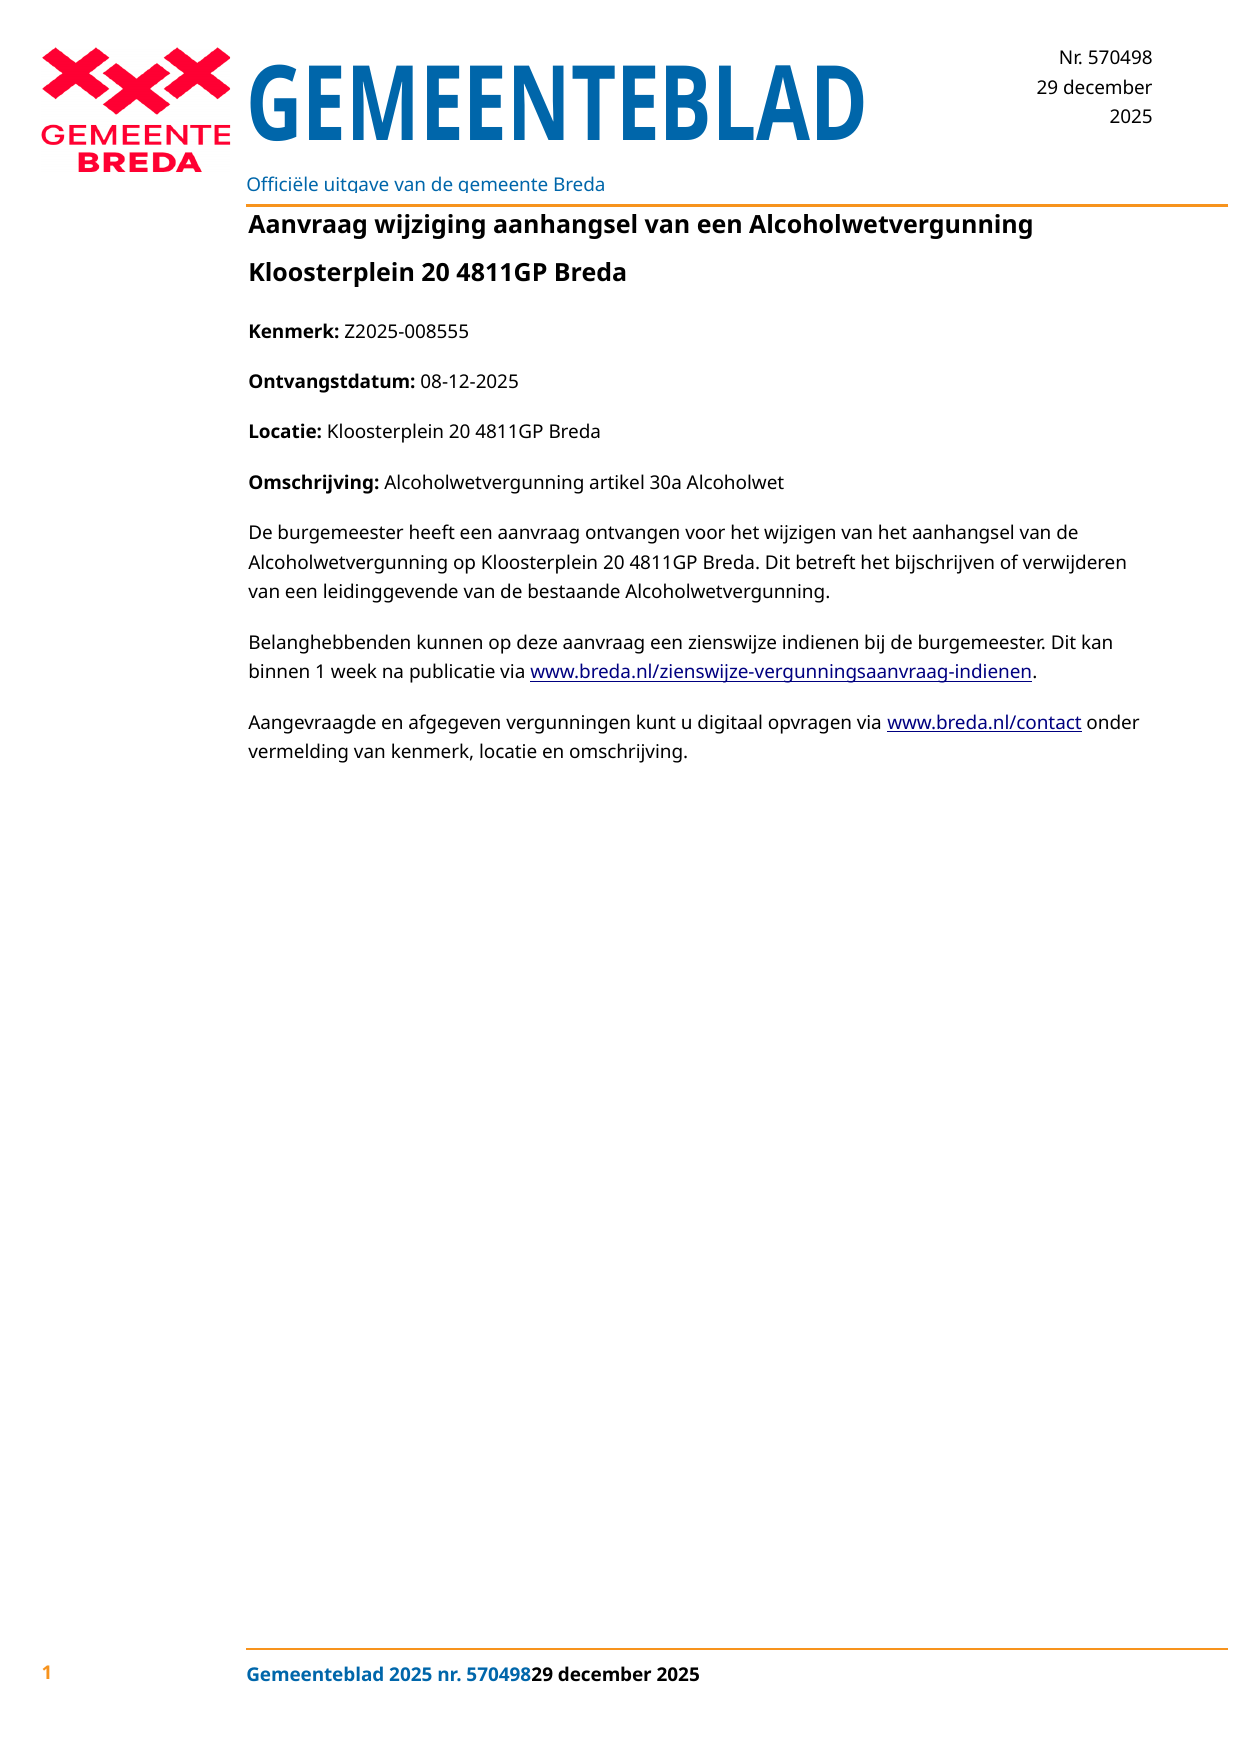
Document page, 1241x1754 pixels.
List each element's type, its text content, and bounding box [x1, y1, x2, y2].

text Belanghebbenden kunnen op deze aanvraag een zienswijze indienen bij de burgemeester. Dit kan binnen 1 week na publicatie via www.breda.nl/zienswijze-vergunningsaanvraag-indienen. [248, 629, 1152, 684]
text Ontvangstdatum: 08-12-2025 [248, 368, 1152, 394]
picture [41, 47, 231, 172]
text Kenmerk: Z2025-008555 [248, 318, 1152, 344]
text De burgemeester heeft een aanvraag ontvangen voor het wijzigen van het aanhangsel van de Alcoholwetvergunning op Kloosterplein 20 4811GP Breda. Dit betreft het bijschrijven of verwijderen van een leidinggevende van de bestaande Alcoholwetvergunning. [248, 519, 1152, 604]
text Omschrijving: Alcoholwetvergunning artikel 30a Alcoholwet [248, 469, 1152, 495]
text Locatie: Kloosterplein 20 4811GP Breda [248, 419, 1152, 444]
text Aangevraagde en afgegeven vergunningen kunt u digitaal opvragen via www.breda.nl/contact onder vermelding van kenmerk, locatie en omschrijving. [248, 709, 1152, 764]
text Aanvraag wijziging aanhangsel van een Alcoholwetvergunning Kloosterplein 20 4811GP Breda [248, 207, 1152, 288]
